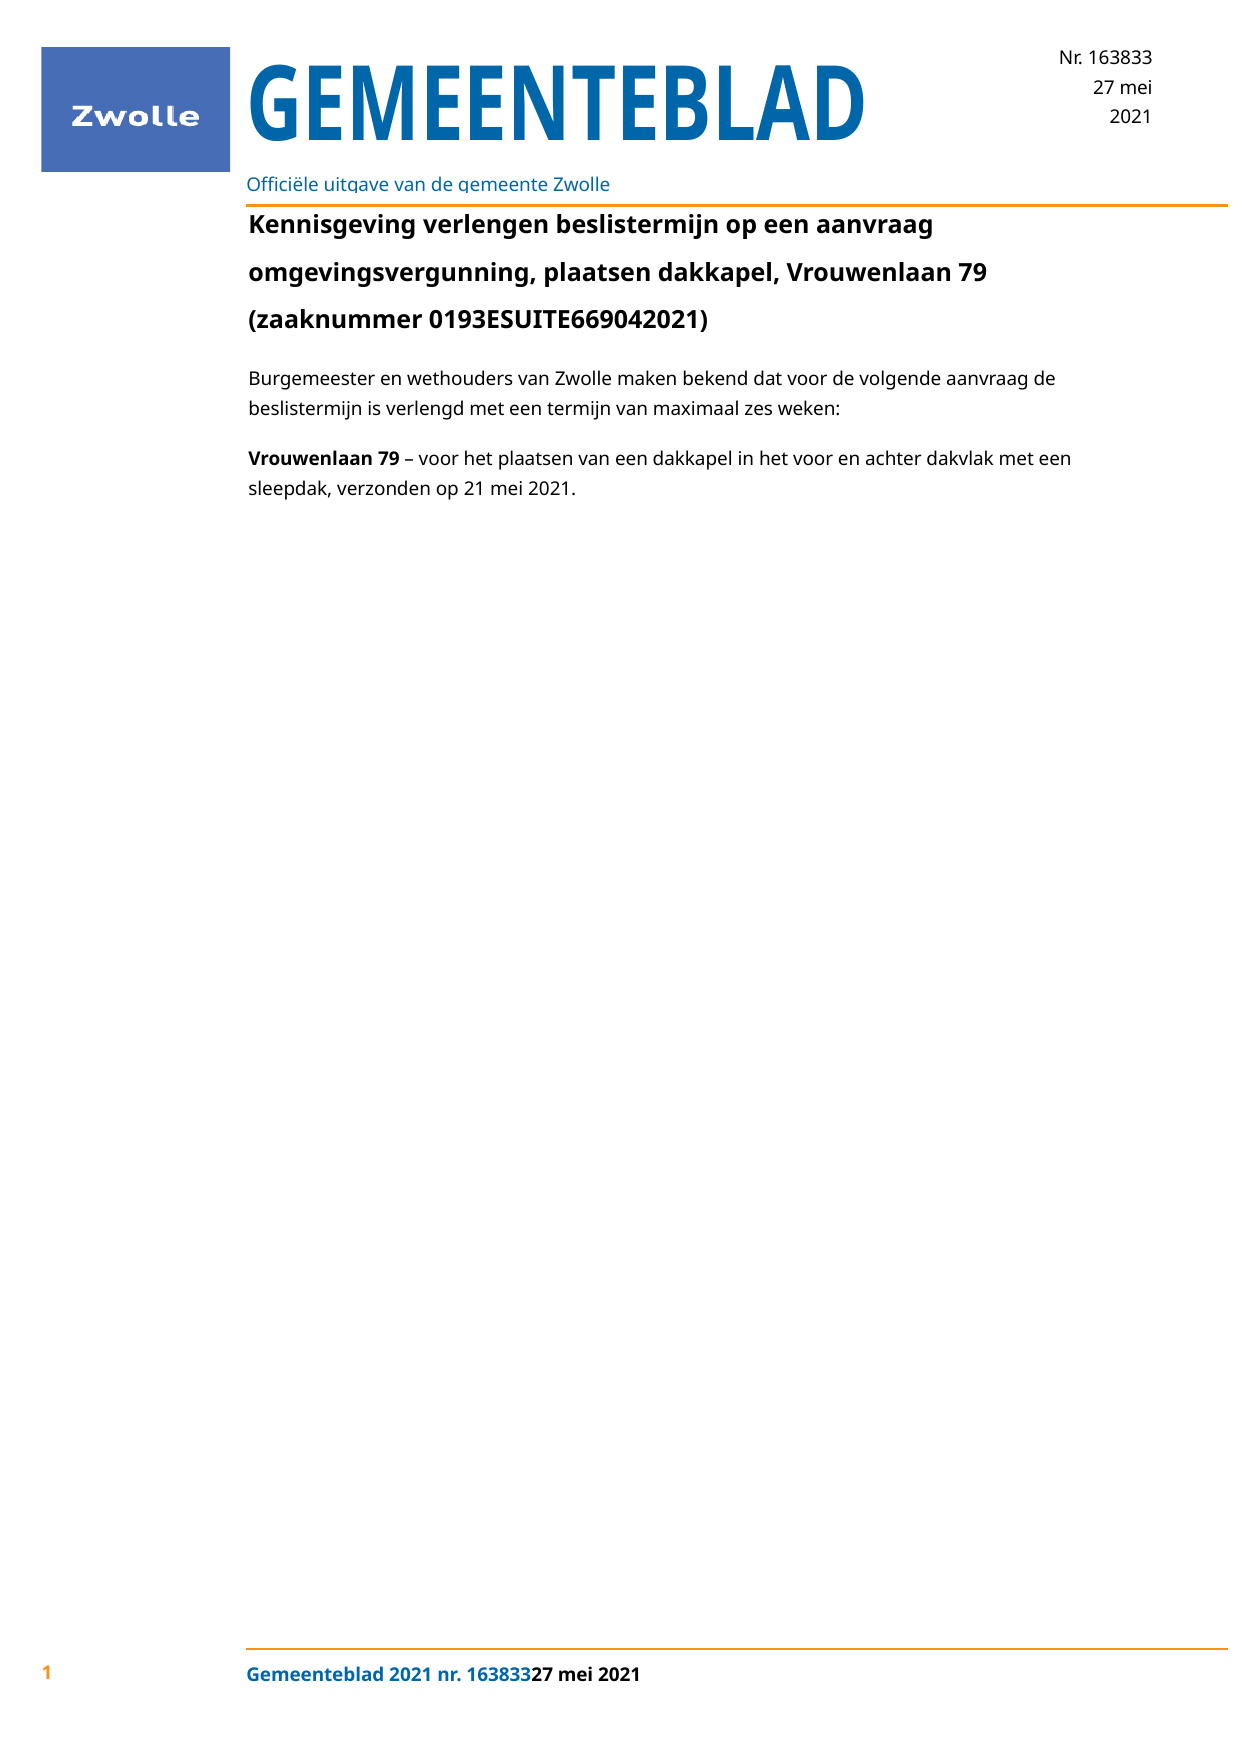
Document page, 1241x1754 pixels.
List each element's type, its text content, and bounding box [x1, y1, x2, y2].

text Burgemeester en wethouders van Zwolle maken bekend dat voor de volgende aanvraag de beslistermijn is verlengd met een termijn van maximaal zes weken: [248, 366, 1152, 421]
text Vrouwenlaan 79 – voor het plaatsen van een dakkapel in het voor en achter dakvlak met een sleepdak, verzonden op 21 mei 2021. [248, 446, 1152, 501]
text Kennisgeving verlengen beslistermijn op een aanvraag omgevingsvergunning, plaatsen dakkapel, Vrouwenlaan 79 (zaaknummer 0193ESUITE669042021) [248, 207, 1152, 336]
picture [41, 47, 231, 172]
